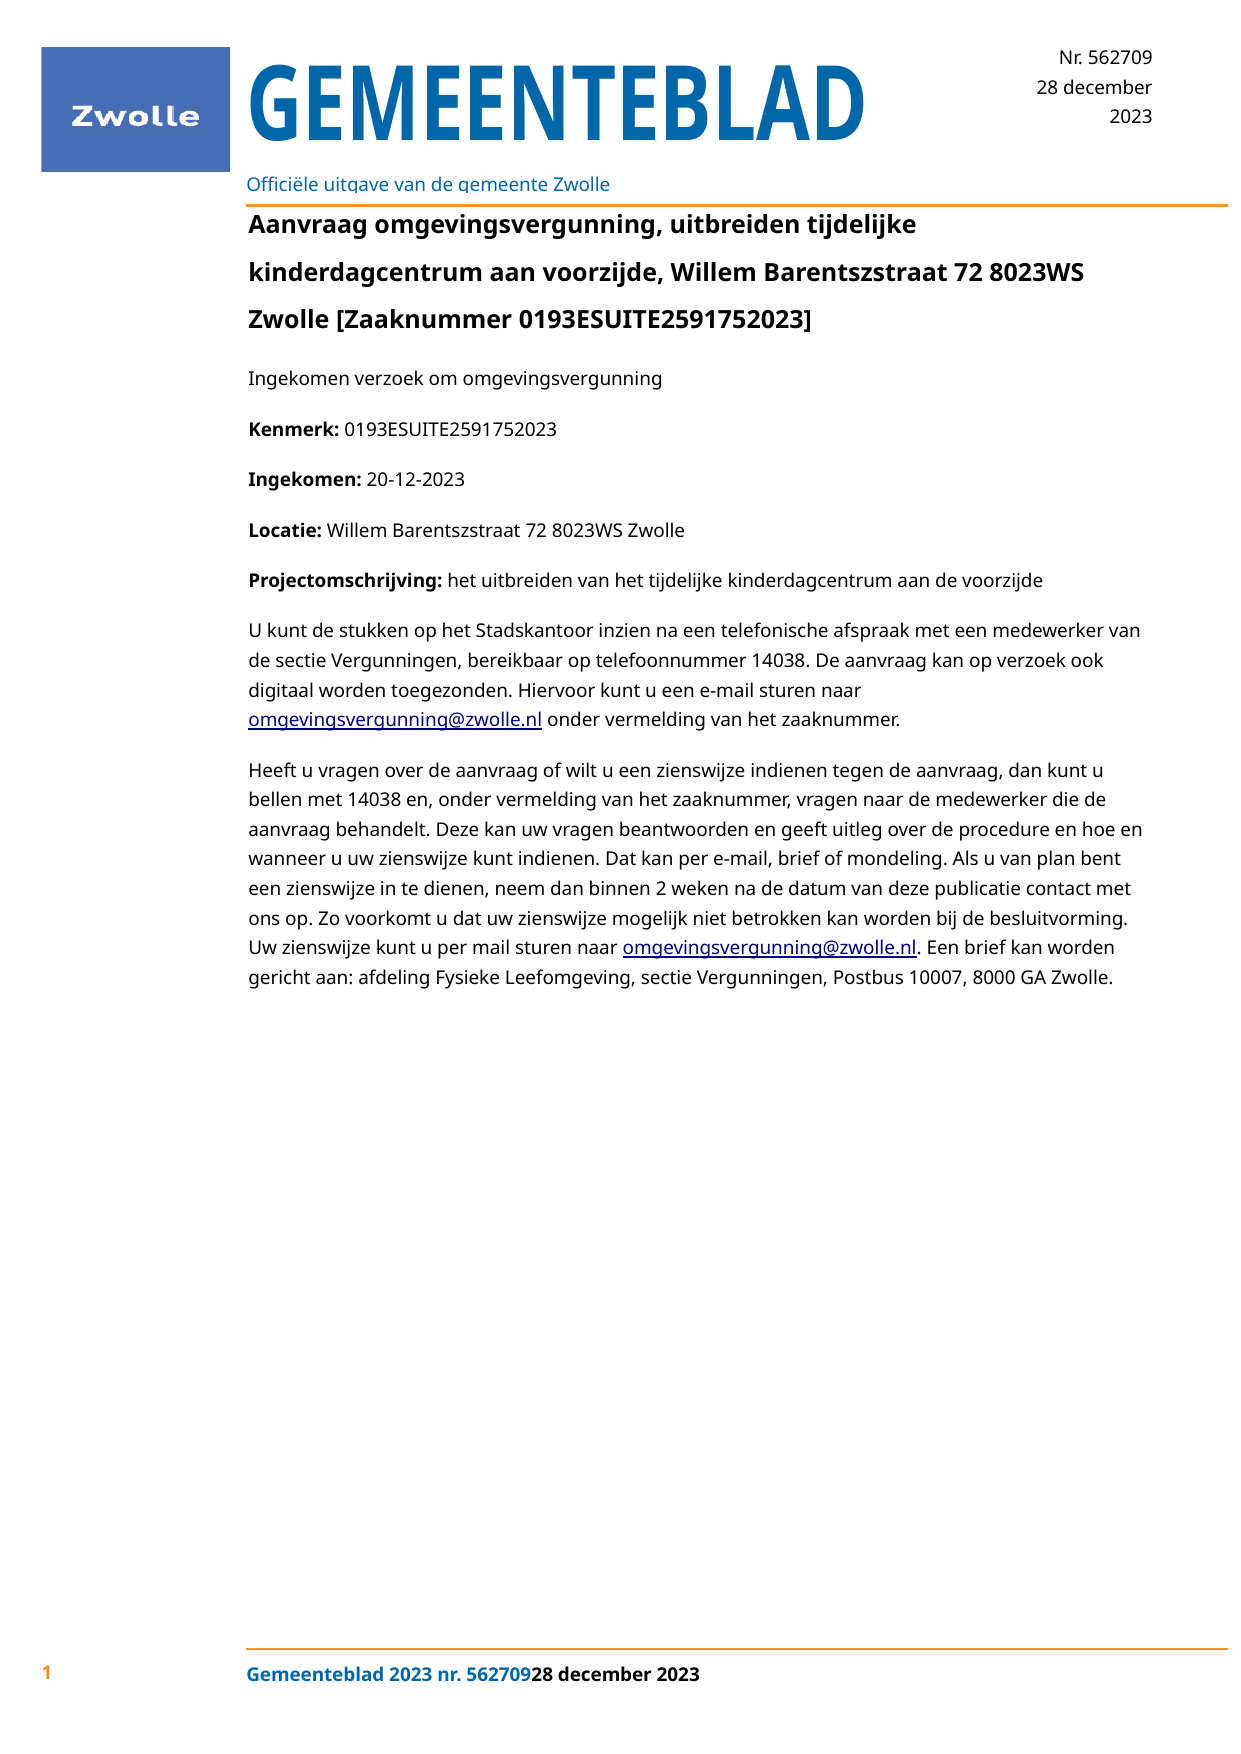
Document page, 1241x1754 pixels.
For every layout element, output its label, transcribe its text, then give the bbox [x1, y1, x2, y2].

text Heeft u vragen over de aanvraag of wilt u een zienswijze indienen tegen de aanvraag, dan kunt u bellen met 14038 en, onder vermelding van het zaaknummer, vragen naar de medewerker die de aanvraag behandelt. Deze kan uw vragen beantwoorden en geeft uitleg over de procedure en hoe en wanneer u uw zienswijze kunt indienen. Dat kan per e-mail, brief of mondeling. Als u van plan bent een zienswijze in te dienen, neem dan binnen 2 weken na de datum van deze publicatie contact met ons op. Zo voorkomt u dat uw zienswijze mogelijk niet betrokken kan worden bij de besluitvorming. Uw zienswijze kunt u per mail sturen naar omgevingsvergunning@zwolle.nl. Een brief kan worden gericht aan: afdeling Fysieke Leefomgeving, sectie Vergunningen, Postbus 10007, 8000 GA Zwolle. [248, 757, 1152, 989]
picture [41, 47, 231, 172]
text Kenmerk: 0193ESUITE2591752023 [248, 416, 1152, 442]
text Ingekomen verzoek om omgevingsvergunning [248, 366, 1152, 391]
text Ingekomen: 20-12-2023 [248, 466, 1152, 492]
text Aanvraag omgevingsvergunning, uitbreiden tijdelijke kinderdagcentrum aan voorzijde, Willem Barentszstraat 72 8023WS Zwolle [Zaaknummer 0193ESUITE2591752023] [248, 207, 1152, 336]
text Locatie: Willem Barentszstraat 72 8023WS Zwolle [248, 517, 1152, 542]
text U kunt de stukken op het Stadskantoor inzien na een telefonische afspraak met een medewerker van de sectie Vergunningen, bereikbaar op telefoonnummer 14038. De aanvraag kan op verzoek ook digitaal worden toegezonden. Hiervoor kunt u een e-mail sturen naar omgevingsvergunning@zwolle.nl onder vermelding van het zaaknummer. [248, 618, 1152, 732]
text Projectomschrijving: het uitbreiden van het tijdelijke kinderdagcentrum aan de voorzijde [248, 567, 1152, 593]
